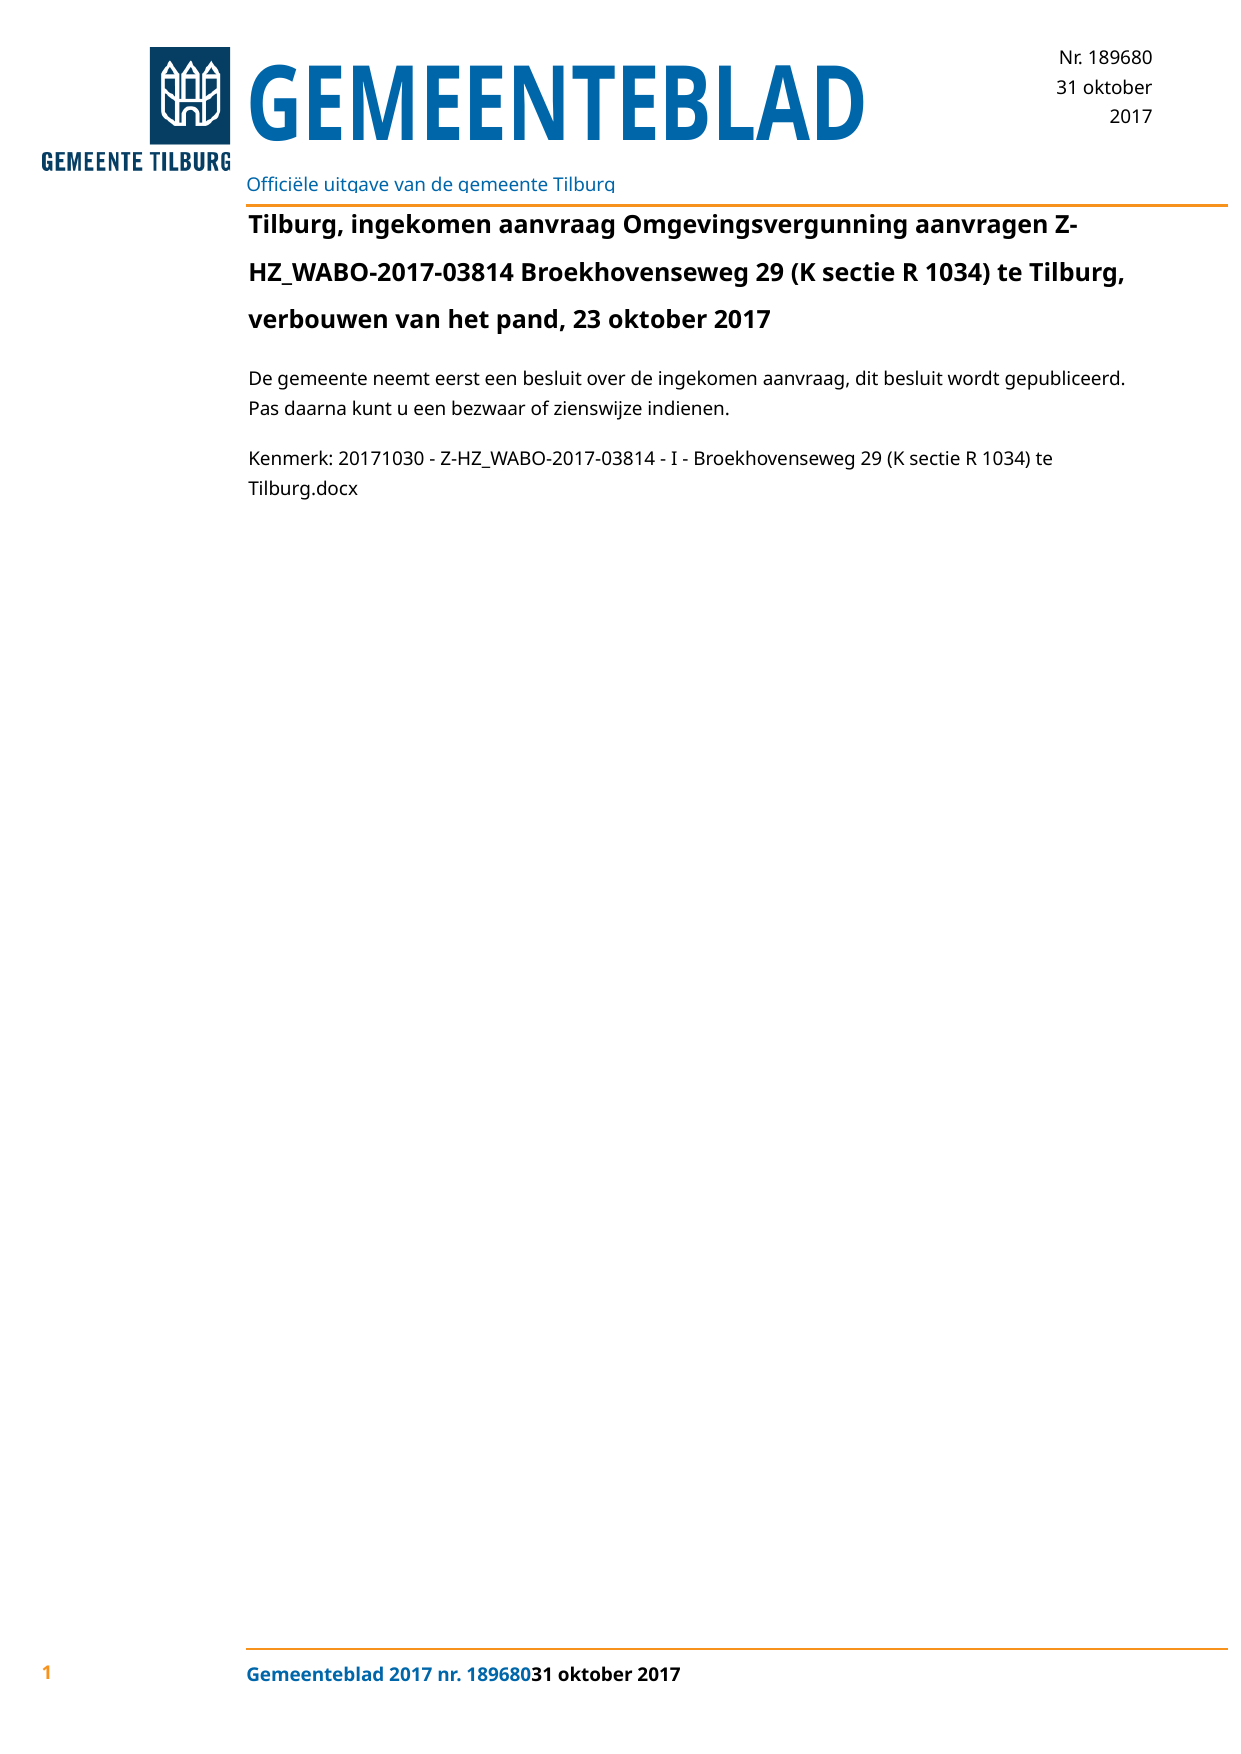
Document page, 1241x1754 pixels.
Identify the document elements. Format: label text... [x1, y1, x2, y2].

text Tilburg, ingekomen aanvraag Omgevingsvergunning aanvragen Z-HZ_WABO-2017-03814 Broekhovenseweg 29 (K sectie R 1034) te Tilburg, verbouwen van het pand, 23 oktober 2017 [248, 207, 1152, 336]
text De gemeente neemt eerst een besluit over de ingekomen aanvraag, dit besluit wordt gepubliceerd. Pas daarna kunt u een bezwaar of zienswijze indienen. [248, 366, 1152, 421]
text Kenmerk: 20171030 - Z-HZ_WABO-2017-03814 - I - Broekhovenseweg 29 (K sectie R 1034) te Tilburg.docx [248, 446, 1152, 501]
picture [41, 47, 231, 172]
